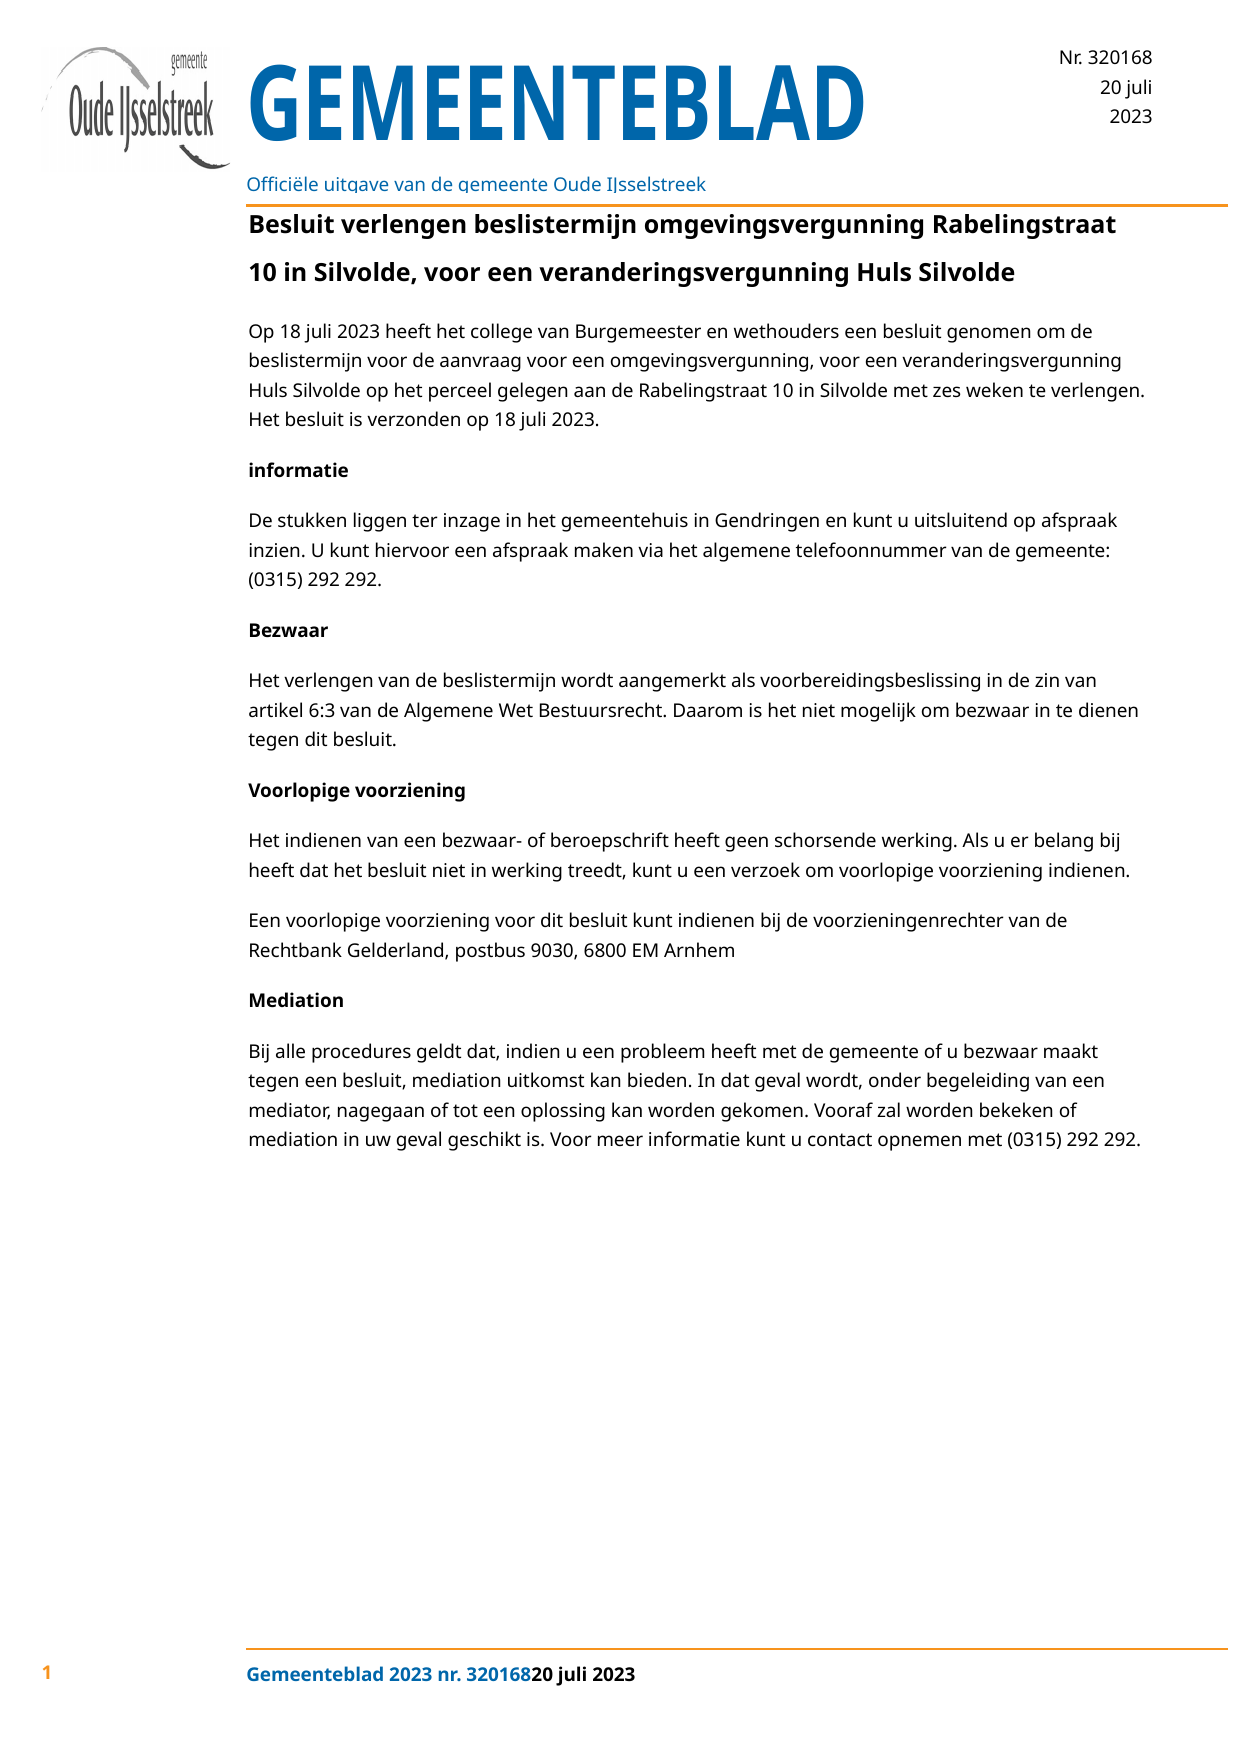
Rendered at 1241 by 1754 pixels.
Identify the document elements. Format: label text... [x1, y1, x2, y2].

text Bij alle procedures geldt dat, indien u een probleem heeft met de gemeente of u bezwaar maakt tegen een besluit, mediation uitkomst kan bieden. In dat geval wordt, onder begeleiding van een mediator, nagegaan of tot een oplossing kan worden gekomen. Vooraf zal worden bekeken of mediation in uw geval geschikt is. Voor meer informatie kunt u contact opnemen met (0315) 292 292. [248, 1038, 1152, 1152]
text De stukken liggen ter inzage in het gemeentehuis in Gendringen en kunt u uitsluitend op afspraak inzien. U kunt hiervoor een afspraak maken via het algemene telefoonnummer van de gemeente: (0315) 292 292. [248, 507, 1152, 592]
picture [41, 47, 231, 172]
text Besluit verlengen beslistermijn omgevingsvergunning Rabelingstraat 10 in Silvolde, voor een veranderingsvergunning Huls Silvolde [248, 207, 1152, 288]
text Voorlopige voorziening [248, 777, 1152, 803]
text Een voorlopige voorziening voor dit besluit kunt indienen bij de voorzieningenrechter van de Rechtbank Gelderland, postbus 9030, 6800 EM Arnhem [248, 907, 1152, 963]
text Bezwaar [248, 617, 1152, 643]
text Op 18 juli 2023 heeft het college van Burgemeester en wethouders een besluit genomen om de beslistermijn voor de aanvraag voor een omgevingsvergunning, voor een veranderingsvergunning Huls Silvolde op het perceel gelegen aan de Rabelingstraat 10 in Silvolde met zes weken te verlengen. Het besluit is verzonden op 18 juli 2023. [248, 318, 1152, 432]
text Het indienen van een bezwaar- of beroepschrift heeft geen schorsende werking. Als u er belang bij heeft dat het besluit niet in werking treedt, kunt u een verzoek om voorlopige voorziening indienen. [248, 827, 1152, 883]
text Mediation [248, 987, 1152, 1013]
text Het verlengen van de beslistermijn wordt aangemerkt als voorbereidingsbeslissing in de zin van artikel 6:3 van de Algemene Wet Bestuursrecht. Daarom is het niet mogelijk om bezwaar in te dienen tegen dit besluit. [248, 667, 1152, 752]
text informatie [248, 457, 1152, 483]
